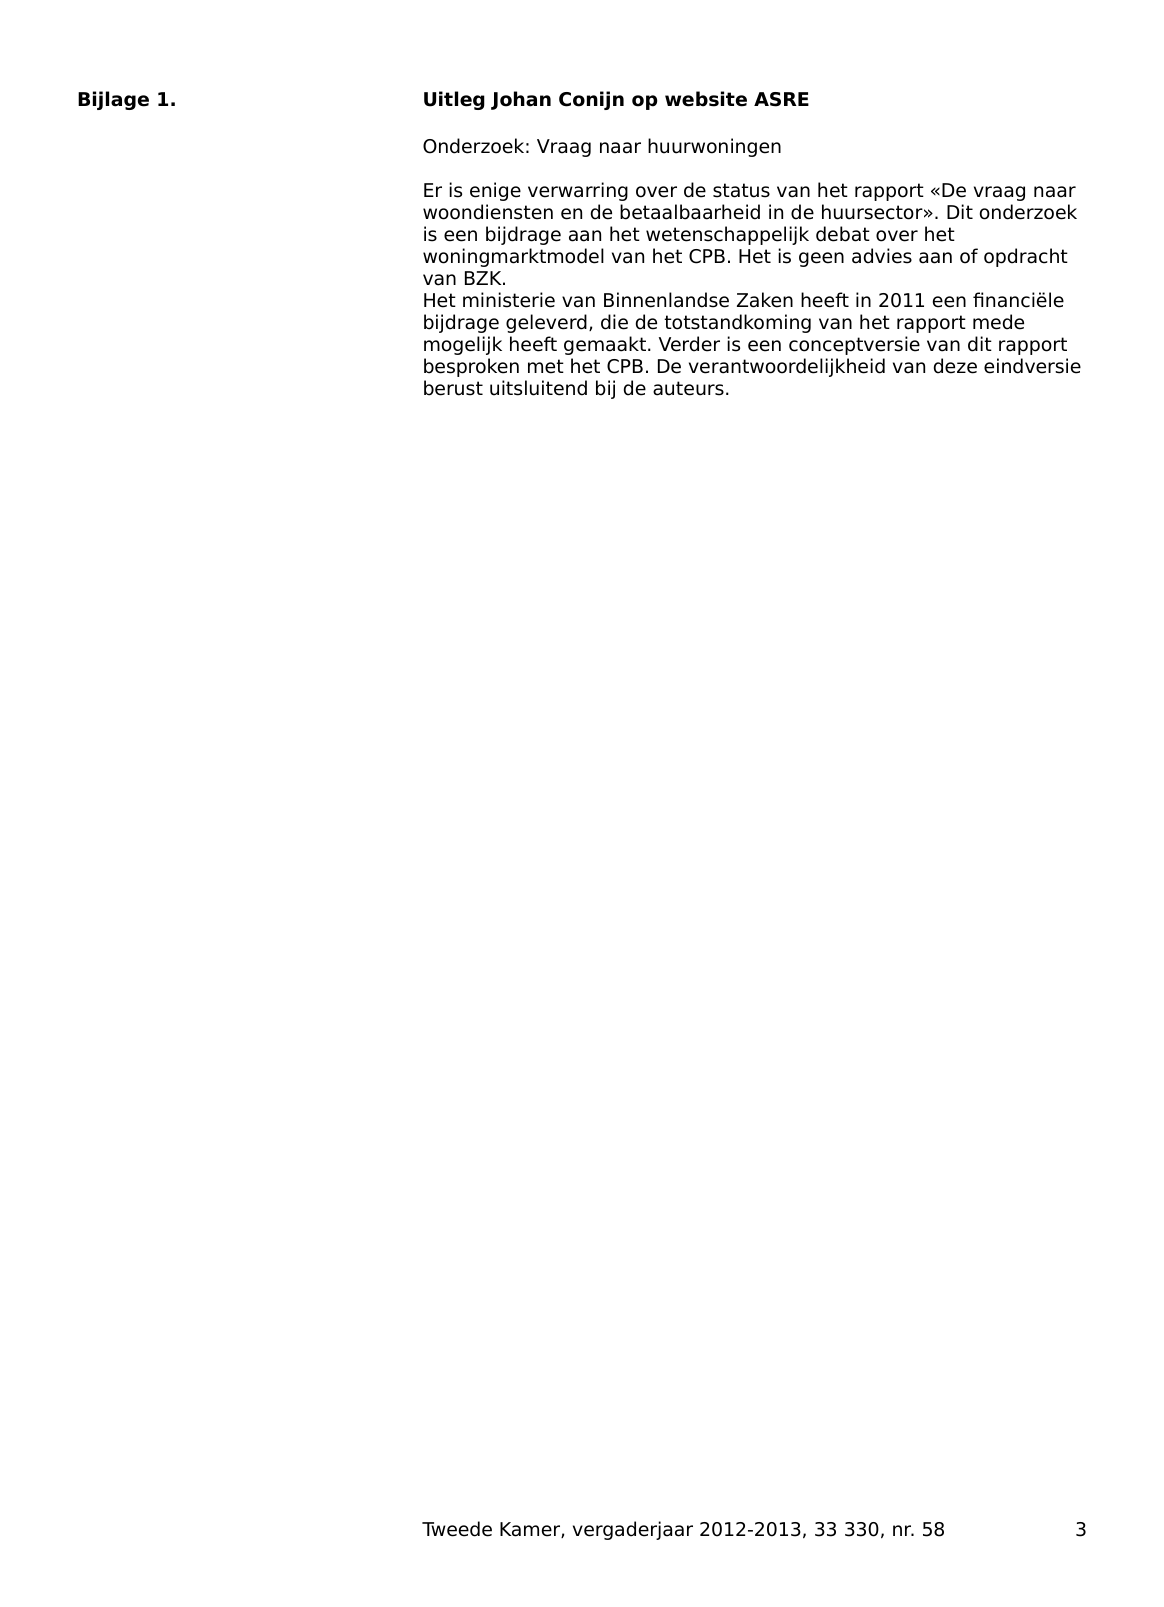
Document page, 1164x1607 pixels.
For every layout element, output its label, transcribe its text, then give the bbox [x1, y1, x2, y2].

text Het ministerie van Binnenlandse Zaken heeft in 2011 een financiële bijdrage geleverd, die de totstandkoming van het rapport mede mogelijk heeft gemaakt. Verder is een conceptversie van dit rapport besproken met het CPB. De verantwoordelijkheid van deze eindversie berust uitsluitend bij de auteurs. [422, 290, 1087, 400]
text Er is enige verwarring over de status van het rapport «De vraag naar woondiensten en de betaalbaarheid in de huursector». Dit onderzoek is een bijdrage aan het wetenschappelijk debat over het woningmarktmodel van het CPB. Het is geen advies aan of opdracht van BZK. [422, 180, 1087, 290]
subtitle Onderzoek: Vraag naar huurwoningen [422, 136, 1087, 158]
subtitle Bijlage 1. Uitleg Johan Conijn op website ASRE [77, 89, 1087, 111]
